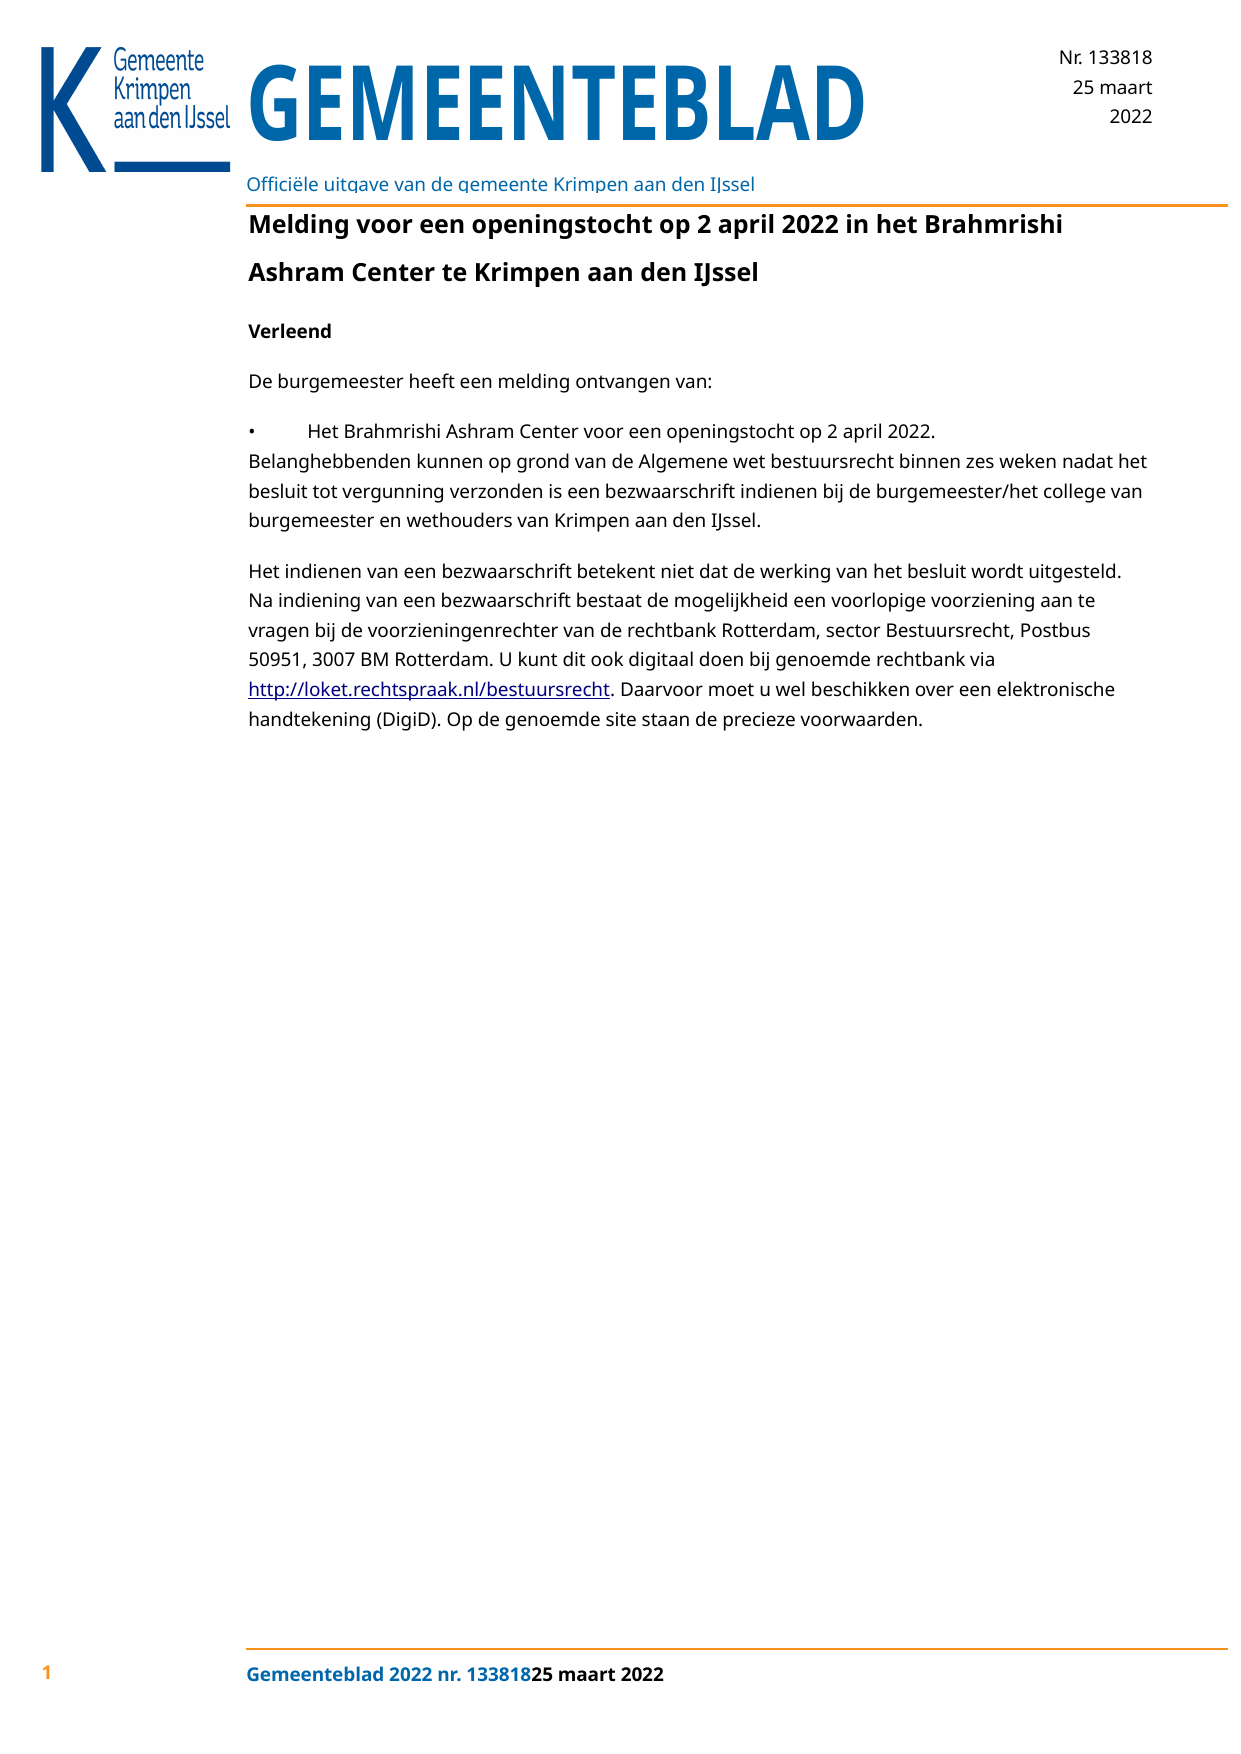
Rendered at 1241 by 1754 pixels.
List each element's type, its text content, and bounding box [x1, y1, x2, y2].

text Melding voor een openingstocht op 2 april 2022 in het Brahmrishi Ashram Center te Krimpen aan den IJssel [248, 207, 1152, 288]
picture [41, 47, 231, 172]
text Belanghebbenden kunnen op grond van de Algemene wet bestuursrecht binnen zes weken nadat het besluit tot vergunning verzonden is een bezwaarschrift indienen bij de burgemeester/het college van burgemeester en wethouders van Krimpen aan den IJssel. [248, 448, 1152, 533]
list Het Brahmrishi Ashram Center voor een openingstocht op 2 april 2022. [248, 419, 1152, 444]
text Verleend [248, 318, 1152, 344]
text De burgemeester heeft een melding ontvangen van: [248, 368, 1152, 394]
text Het indienen van een bezwaarschrift betekent niet dat de werking van het besluit wordt uitgesteld. Na indiening van een bezwaarschrift bestaat de mogelijkheid een voorlopige voorziening aan te vragen bij de voorzieningenrechter van de rechtbank Rotterdam, sector Bestuursrecht, Postbus 50951, 3007 BM Rotterdam. U kunt dit ook digitaal doen bij genoemde rechtbank via http://loket.rechtspraak.nl/bestuursrecht. Daarvoor moet u wel beschikken over een elektronische handtekening (DigiD). Op de genoemde site staan de precieze voorwaarden. [248, 558, 1152, 732]
